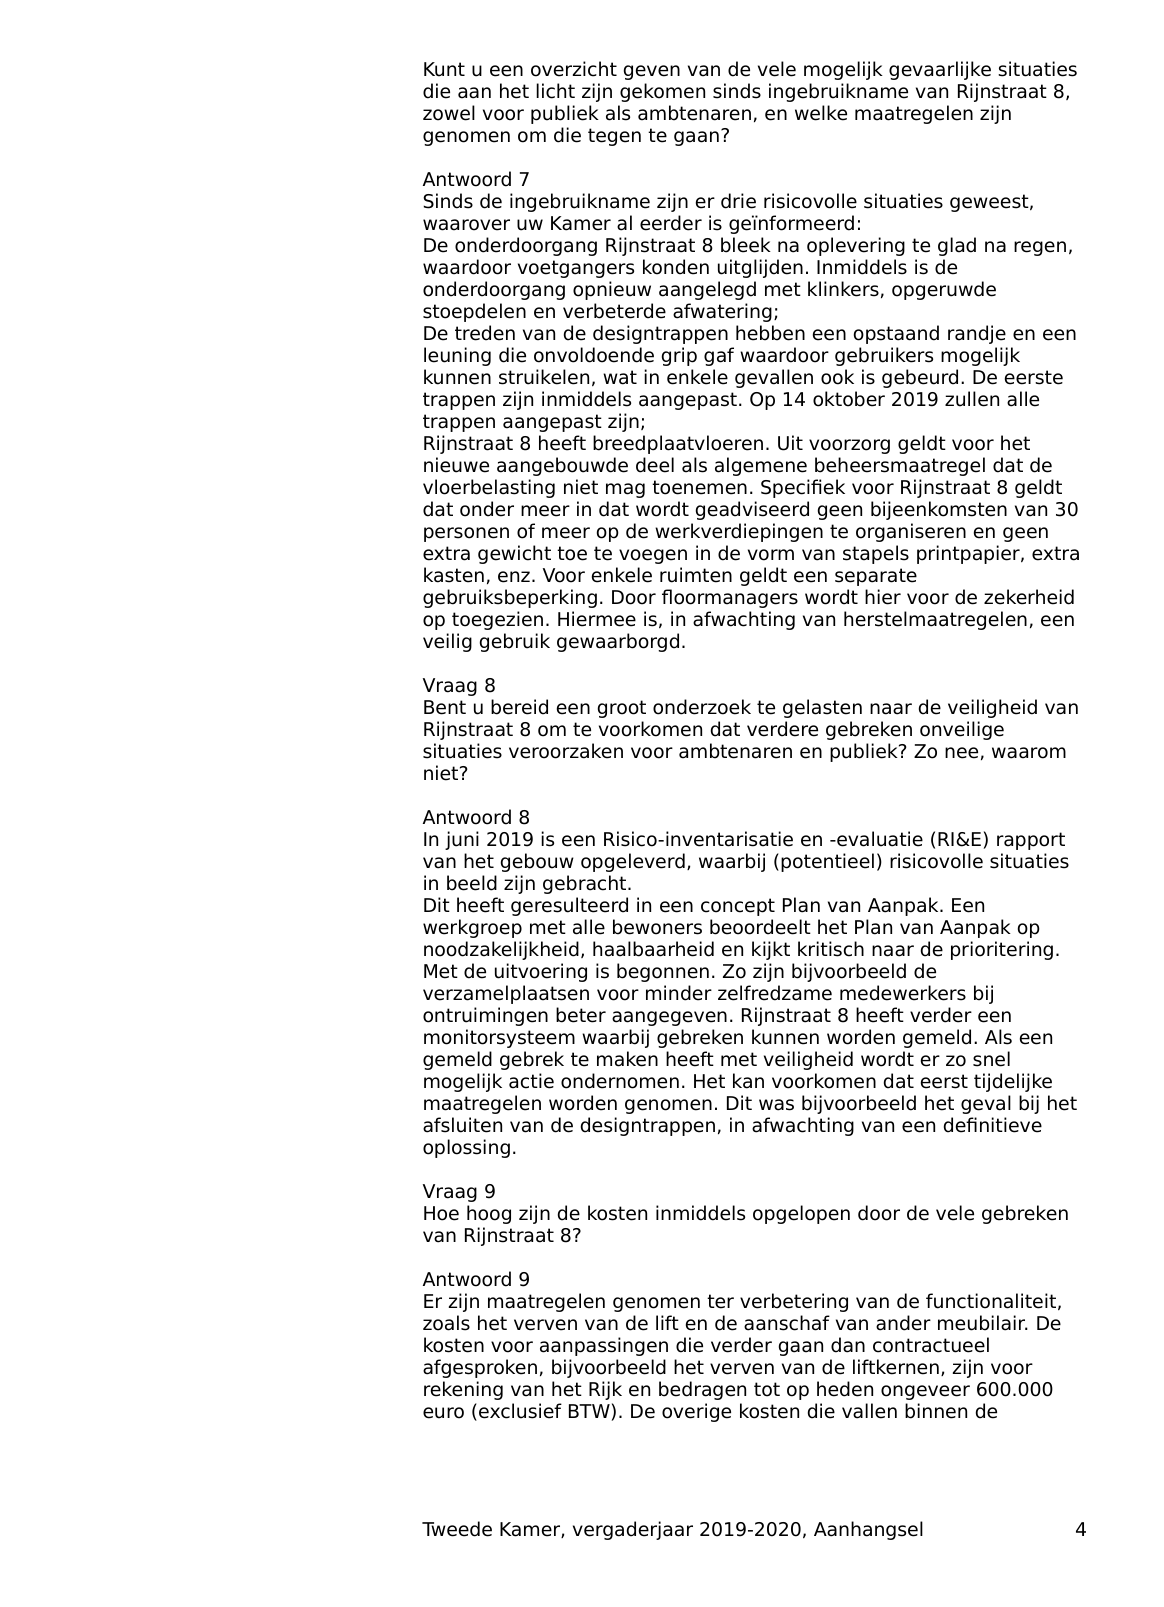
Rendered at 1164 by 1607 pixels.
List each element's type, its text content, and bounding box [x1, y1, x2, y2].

text Vraag 8 [422, 675, 1087, 697]
text Rijnstraat 8 heeft breedplaatvloeren. Uit voorzorg geldt voor het nieuwe aangebouwde deel als algemene beheersmaatregel dat de vloerbelasting niet mag toenemen. Specifiek voor Rijnstraat 8 geldt dat onder meer in dat wordt geadviseerd geen bijeenkomsten van 30 personen of meer op de werkverdiepingen te organiseren en geen extra gewicht toe te voegen in de vorm van stapels printpapier, extra kasten, enz. Voor enkele ruimten geldt een separate gebruiksbeperking. Door floormanagers wordt hier voor de zekerheid op toegezien. Hiermee is, in afwachting van herstelmaatregelen, een veilig gebruik gewaarborgd. [422, 433, 1087, 653]
text Kunt u een overzicht geven van de vele mogelijk gevaarlijke situaties die aan het licht zijn gekomen sinds ingebruikname van Rijnstraat 8, zowel voor publiek als ambtenaren, en welke maatregelen zijn genomen om die tegen te gaan? [422, 59, 1087, 147]
text De onderdoorgang Rijnstraat 8 bleek na oplevering te glad na regen, waardoor voetgangers konden uitglijden. Inmiddels is de onderdoorgang opnieuw aangelegd met klinkers, opgeruwde stoepdelen en verbeterde afwatering; [422, 235, 1087, 323]
text Er zijn maatregelen genomen ter verbetering van de functionaliteit, zoals het verven van de lift en de aanschaf van ander meubilair. De kosten voor aanpassingen die verder gaan dan contractueel afgesproken, bijvoorbeeld het verven van de liftkernen, zijn voor rekening van het Rijk en bedragen tot op heden ongeveer 600.000 euro (exclusief BTW). De overige kosten die vallen binnen de [422, 1291, 1087, 1423]
text Antwoord 9 [422, 1269, 1087, 1291]
text Sinds de ingebruikname zijn er drie risicovolle situaties geweest, waarover uw Kamer al eerder is geïnformeerd: [422, 191, 1087, 235]
text Hoe hoog zijn de kosten inmiddels opgelopen door de vele gebreken van Rijnstraat 8? [422, 1203, 1087, 1247]
text De treden van de designtrappen hebben een opstaand randje en een leuning die onvoldoende grip gaf waardoor gebruikers mogelijk kunnen struikelen, wat in enkele gevallen ook is gebeurd. De eerste trappen zijn inmiddels aangepast. Op 14 oktober 2019 zullen alle trappen aangepast zijn; [422, 323, 1087, 433]
text Vraag 9 [422, 1181, 1087, 1203]
text Bent u bereid een groot onderzoek te gelasten naar de veiligheid van Rijnstraat 8 om te voorkomen dat verdere gebreken onveilige situaties veroorzaken voor ambtenaren en publiek? Zo nee, waarom niet? [422, 697, 1087, 785]
text Antwoord 8 [422, 807, 1087, 829]
text Antwoord 7 [422, 169, 1087, 191]
text In juni 2019 is een Risico-inventarisatie en -evaluatie (RI&E) rapport van het gebouw opgeleverd, waarbij (potentieel) risicovolle situaties in beeld zijn gebracht. [422, 829, 1087, 895]
text Dit heeft geresulteerd in een concept Plan van Aanpak. Een werkgroep met alle bewoners beoordeelt het Plan van Aanpak op noodzakelijkheid, haalbaarheid en kijkt kritisch naar de prioritering. Met de uitvoering is begonnen. Zo zijn bijvoorbeeld de verzamelplaatsen voor minder zelfredzame medewerkers bij ontruimingen beter aangegeven. Rijnstraat 8 heeft verder een monitorsysteem waarbij gebreken kunnen worden gemeld. Als een gemeld gebrek te maken heeft met veiligheid wordt er zo snel mogelijk actie ondernomen. Het kan voorkomen dat eerst tijdelijke maatregelen worden genomen. Dit was bijvoorbeeld het geval bij het afsluiten van de designtrappen, in afwachting van een definitieve oplossing. [422, 895, 1087, 1159]
